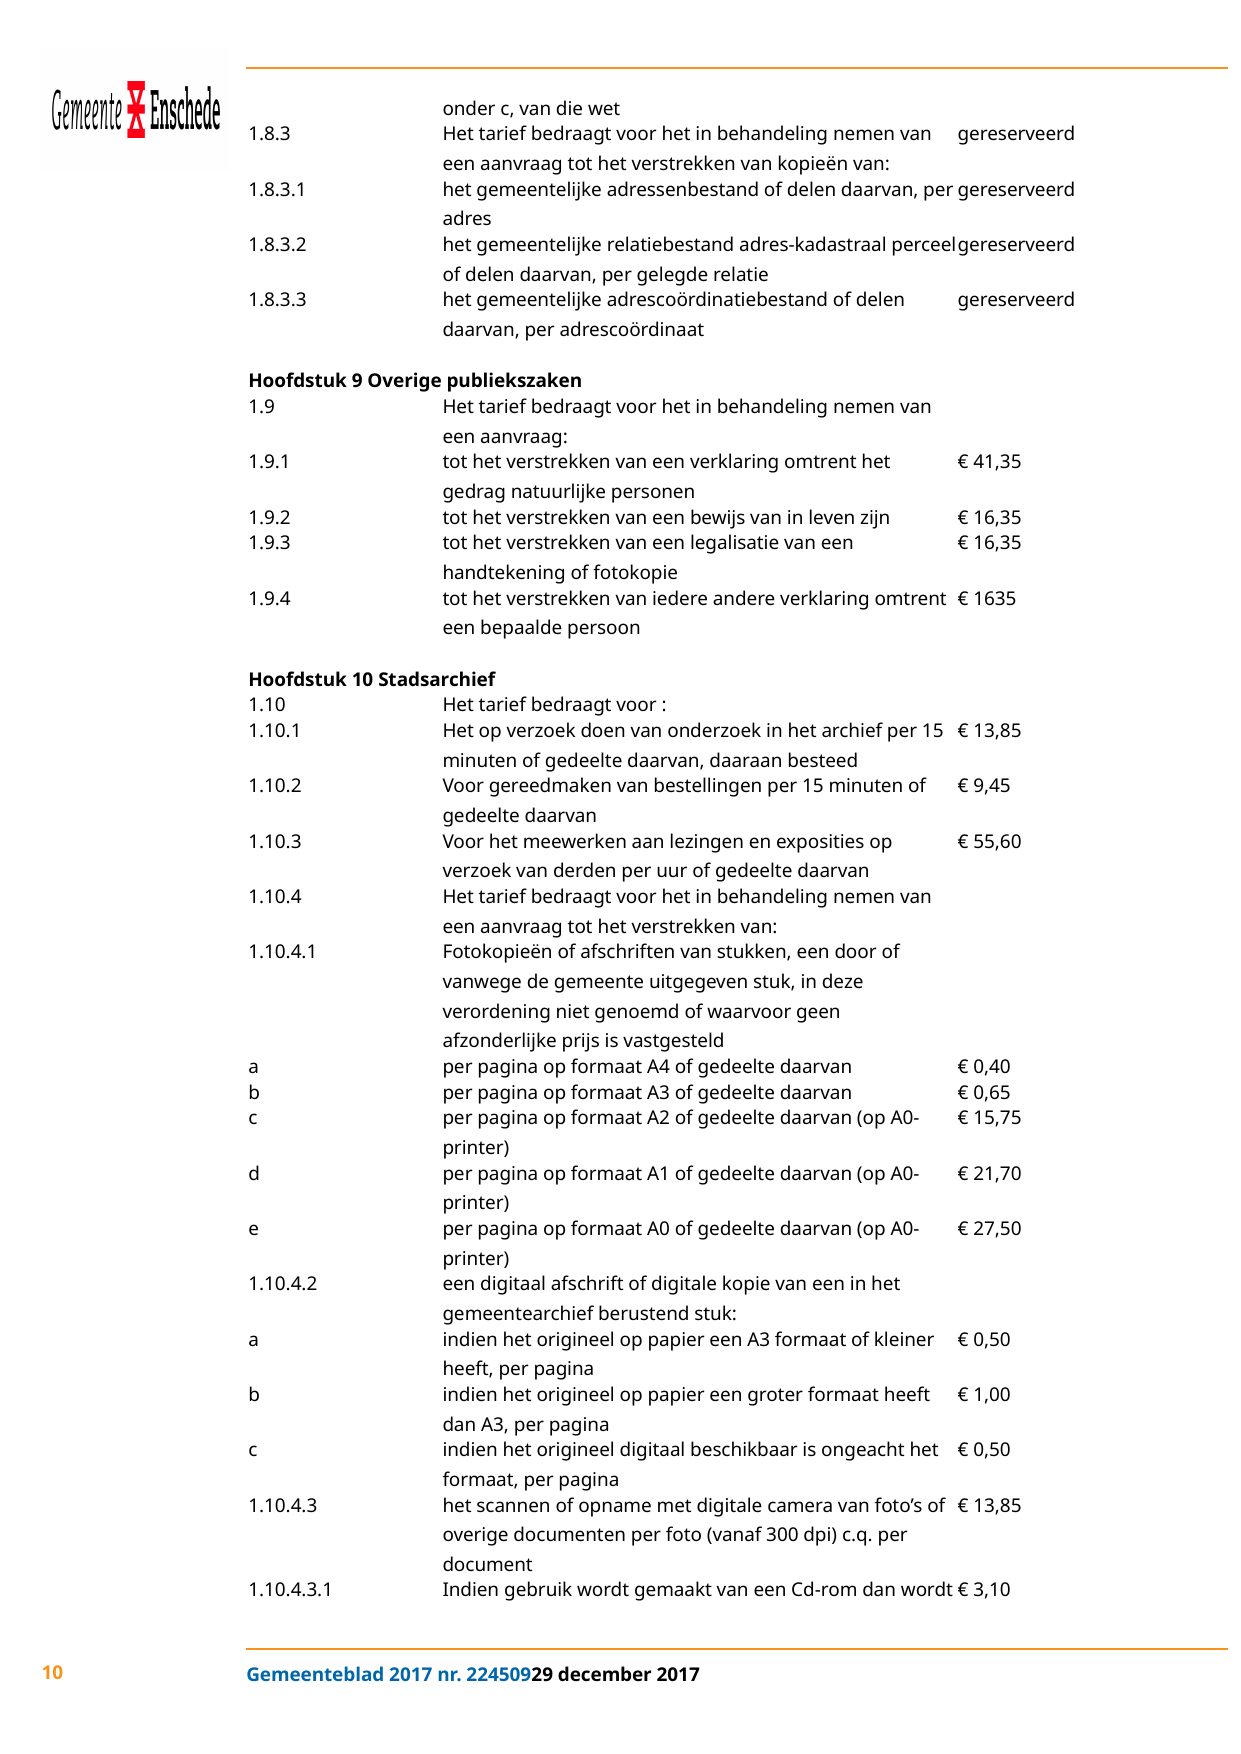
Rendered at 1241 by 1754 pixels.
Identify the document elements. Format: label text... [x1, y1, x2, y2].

table_cell Het op verzoek doen van onderzoek in het archief per 15 minuten of gedeelte daarvan, daaraan besteed [442, 718, 957, 773]
table_cell € 16,35 [958, 504, 1152, 529]
table_cell tot het verstrekken van een verklaring omtrent het gedrag natuurlijke personen [442, 449, 957, 504]
table_cell [958, 640, 1152, 666]
table_cell een digitaal afschrift of digitale kopie van een in het gemeentearchief berustend stuk: [442, 1271, 957, 1326]
table_cell gereserveerd [958, 176, 1152, 231]
table_cell 1.10.1 [248, 718, 442, 773]
table_cell 1.9.3 [248, 530, 442, 585]
table_cell tot het verstrekken van iedere andere verklaring omtrent een bepaalde persoon [442, 585, 957, 640]
table_cell [248, 95, 442, 121]
table_cell € 0,40 [958, 1053, 1152, 1079]
table_cell 1.10 [248, 692, 442, 717]
table_cell per pagina op formaat A2 of gedeelte daarvan (op A0-printer) [442, 1105, 957, 1160]
table_cell 1.8.3.3 [248, 286, 442, 342]
table_cell [958, 393, 1152, 448]
table_cell 1.8.3 [248, 121, 442, 176]
table_cell gereserveerd [958, 286, 1152, 342]
table_cell € 1,00 [958, 1381, 1152, 1436]
table_cell onder c, van die wet [442, 95, 957, 121]
table_cell [958, 939, 1152, 1053]
table_cell 1.8.3.1 [248, 176, 442, 231]
table_cell 1.8.3.2 [248, 231, 442, 286]
table_cell [442, 342, 957, 367]
table_cell € 27,50 [958, 1215, 1152, 1271]
table_cell 1.9.2 [248, 504, 442, 529]
table_cell b [248, 1381, 442, 1436]
picture [41, 47, 231, 172]
table_cell c [248, 1105, 442, 1160]
table_cell Het tarief bedraagt voor : [442, 692, 957, 717]
table_cell b [248, 1079, 442, 1104]
table_cell indien het origineel digitaal beschikbaar is ongeacht het formaat, per pagina [442, 1436, 957, 1492]
table_cell tot het verstrekken van een legalisatie van een handtekening of fotokopie [442, 530, 957, 585]
table_cell € 15,75 [958, 1105, 1152, 1160]
table_cell indien het origineel op papier een groter formaat heeft dan A3, per pagina [442, 1381, 957, 1436]
table_cell 1.10.3 [248, 828, 442, 883]
table_cell Indien gebruik wordt gemaakt van een Cd-rom dan wordt [442, 1577, 957, 1602]
table_cell per pagina op formaat A3 of gedeelte daarvan [442, 1079, 957, 1104]
table_cell € 1635 [958, 585, 1152, 640]
table_cell per pagina op formaat A1 of gedeelte daarvan (op A0-printer) [442, 1160, 957, 1215]
table_cell [958, 666, 1152, 692]
table_cell € 16,35 [958, 530, 1152, 585]
table_cell Hoofdstuk 9 Overige publiekszaken [248, 368, 957, 393]
table_cell [248, 640, 442, 666]
table_cell a [248, 1053, 442, 1079]
table_cell € 0,50 [958, 1326, 1152, 1381]
table_cell Hoofdstuk 10 Stadsarchief [248, 666, 957, 692]
table_cell € 0,50 [958, 1436, 1152, 1492]
table_cell c [248, 1436, 442, 1492]
table_cell [958, 692, 1152, 717]
table_cell € 0,65 [958, 1079, 1152, 1104]
table_cell € 13,85 [958, 1492, 1152, 1577]
table_cell 1.10.4.1 [248, 939, 442, 1053]
table_cell [958, 1271, 1152, 1326]
table_cell [958, 342, 1152, 367]
table_cell [248, 342, 442, 367]
table_cell gereserveerd [958, 231, 1152, 286]
table_cell 1.10.4.3.1 [248, 1577, 442, 1602]
table_cell indien het origineel op papier een A3 formaat of kleiner heeft, per pagina [442, 1326, 957, 1381]
table_cell 1.10.4.2 [248, 1271, 442, 1326]
table_cell € 55,60 [958, 828, 1152, 883]
table_cell € 41,35 [958, 449, 1152, 504]
table_cell [958, 95, 1152, 121]
table_cell [958, 883, 1152, 939]
table_cell 1.10.2 [248, 773, 442, 828]
table_cell € 13,85 [958, 718, 1152, 773]
table_cell het gemeentelijke relatiebestand adres-kadastraal perceel of delen daarvan, per gelegde relatie [442, 231, 957, 286]
table_cell e [248, 1215, 442, 1271]
table_cell € 21,70 [958, 1160, 1152, 1215]
table_cell Het tarief bedraagt voor het in behandeling nemen van een aanvraag: [442, 393, 957, 448]
table_cell € 3,10 [958, 1577, 1152, 1602]
table_cell 1.9 [248, 393, 442, 448]
table_cell 1.9.1 [248, 449, 442, 504]
table_cell [958, 368, 1152, 393]
table_cell het gemeentelijke adressenbestand of delen daarvan, per adres [442, 176, 957, 231]
table_cell [442, 640, 957, 666]
table_cell Voor gereedmaken van bestellingen per 15 minuten of gedeelte daarvan [442, 773, 957, 828]
table_cell Het tarief bedraagt voor het in behandeling nemen van een aanvraag tot het verstrekken van: [442, 883, 957, 939]
table_cell het gemeentelijke adrescoördinatiebestand of delen daarvan, per adrescoördinaat [442, 286, 957, 342]
table_cell tot het verstrekken van een bewijs van in leven zijn [442, 504, 957, 529]
table_cell per pagina op formaat A0 of gedeelte daarvan (op A0-printer) [442, 1215, 957, 1271]
table_cell € 9,45 [958, 773, 1152, 828]
table_cell Fotokopieën of afschriften van stukken, een door of vanwege de gemeente uitgegeven stuk, in deze verordening niet genoemd of waarvoor geen afzonderlijke prijs is vastgesteld [442, 939, 957, 1053]
table_cell Voor het meewerken aan lezingen en exposities op verzoek van derden per uur of gedeelte daarvan [442, 828, 957, 883]
table_cell 1.10.4.3 [248, 1492, 442, 1577]
table_cell 1.10.4 [248, 883, 442, 939]
table_cell Het tarief bedraagt voor het in behandeling nemen van een aanvraag tot het verstrekken van kopieën van: [442, 121, 957, 176]
table_cell 1.9.4 [248, 585, 442, 640]
table_cell a [248, 1326, 442, 1381]
table_cell d [248, 1160, 442, 1215]
table_cell per pagina op formaat A4 of gedeelte daarvan [442, 1053, 957, 1079]
table_cell het scannen of opname met digitale camera van foto’s of overige documenten per foto (vanaf 300 dpi) c.q. per document [442, 1492, 957, 1577]
table_cell gereserveerd [958, 121, 1152, 176]
